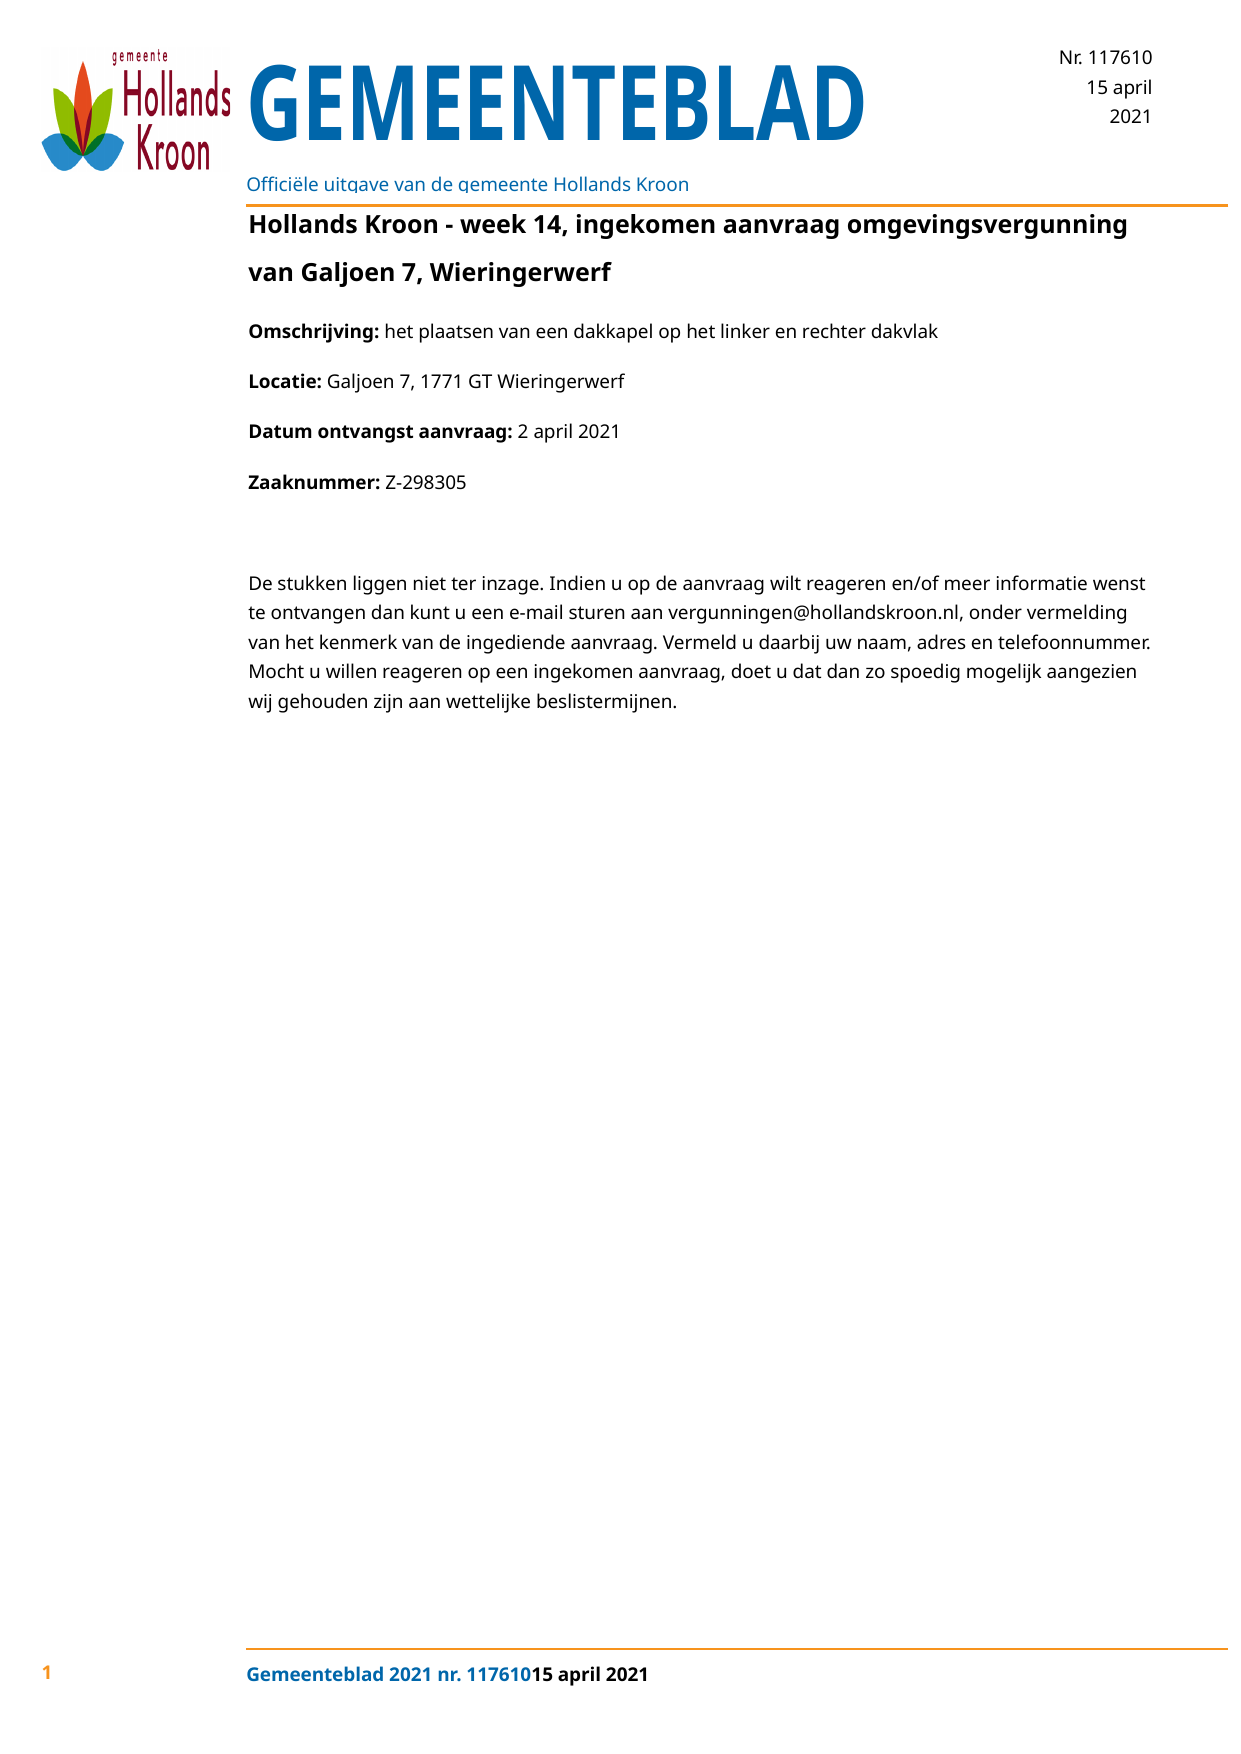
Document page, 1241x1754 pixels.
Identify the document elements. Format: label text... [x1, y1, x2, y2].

text Omschrijving: het plaatsen van een dakkapel op het linker en rechter dakvlak [248, 318, 1152, 344]
text Datum ontvangst aanvraag: 2 april 2021 [248, 419, 1152, 444]
text Zaaknummer: Z-298305 [248, 469, 1152, 495]
text De stukken liggen niet ter inzage. Indien u op de aanvraag wilt reageren en/of meer informatie wenst te ontvangen dan kunt u een e-mail sturen aan vergunningen@hollandskroon.nl, onder vermelding van het kenmerk van de ingediende aanvraag. Vermeld u daarbij uw naam, adres en telefoonnummer. Mocht u willen reageren op een ingekomen aanvraag, doet u dat dan zo spoedig mogelijk aangezien wij gehouden zijn aan wettelijke beslistermijnen. [248, 570, 1152, 714]
text Locatie: Galjoen 7, 1771 GT Wieringerwerf [248, 368, 1152, 394]
picture [41, 47, 231, 172]
text Hollands Kroon - week 14, ingekomen aanvraag omgevingsvergunning van Galjoen 7, Wieringerwerf [248, 207, 1152, 288]
